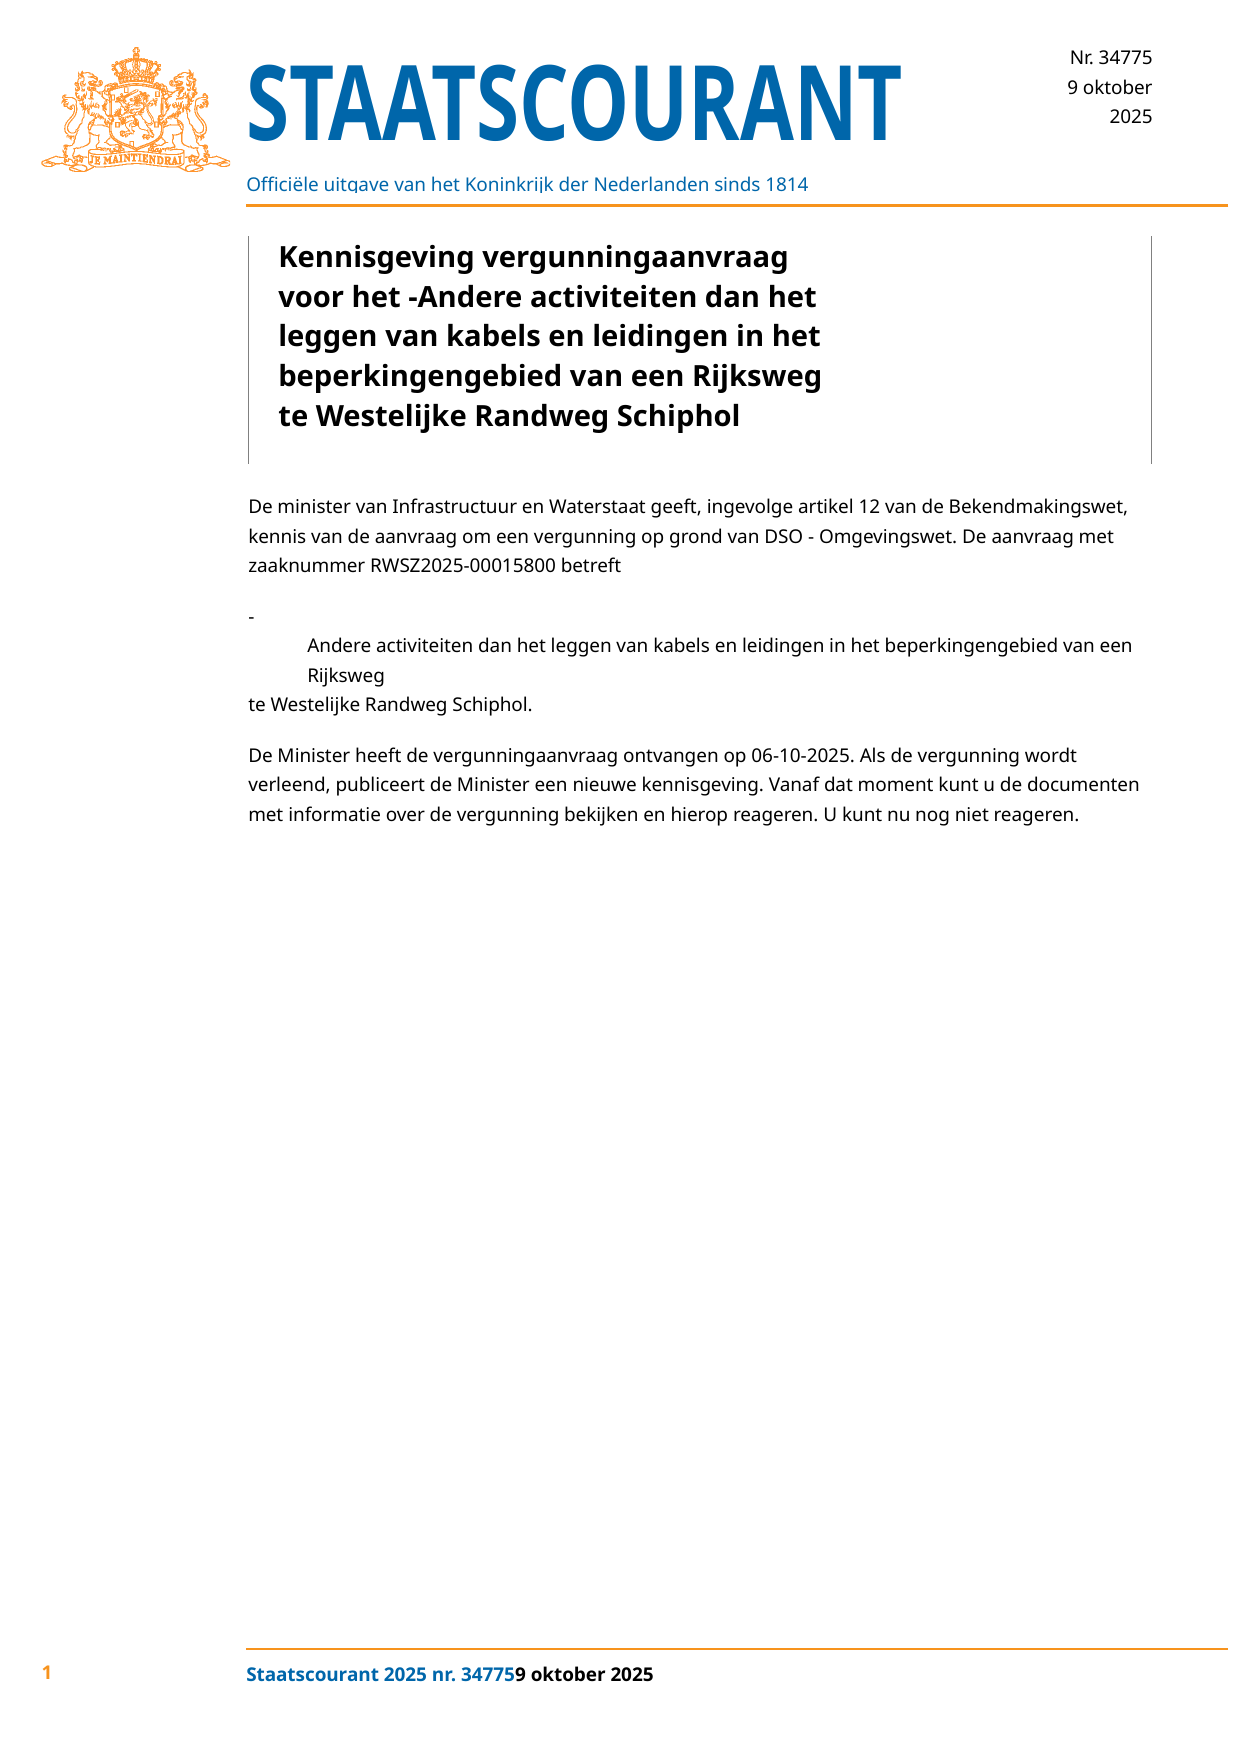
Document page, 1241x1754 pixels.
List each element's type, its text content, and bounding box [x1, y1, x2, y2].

picture [41, 47, 231, 172]
table_header Kennisgeving vergunningaanvraag voor het -Andere activiteiten dan het leggen van kabels en leidingen in het beperkingengebied van een Rijksweg te Westelijke Randweg Schiphol [249, 236, 850, 464]
text De minister van Infrastructuur en Waterstaat geeft, ingevolge artikel 12 van de Bekendmakingswet, kennis van de aanvraag om een vergunning op grond van DSO - Omgevingswet. De aanvraag met zaaknummer RWSZ2025-00015800 betreft [248, 493, 1152, 578]
text te Westelijke Randweg Schiphol. [248, 692, 1152, 717]
table_header [1090, 236, 1151, 413]
table_header [850, 236, 912, 413]
list Andere activiteiten dan het leggen van kabels en leidingen in het beperkingengebied van een Rijksweg [248, 632, 1152, 688]
table_header [850, 414, 1151, 464]
picture [912, 236, 1090, 414]
text De Minister heeft de vergunningaanvraag ontvangen op 06-10-2025. Als de vergunning wordt verleend, publiceert de Minister een nieuwe kennisgeving. Vanaf dat moment kunt u de documenten met informatie over de vergunning bekijken en hierop reageren. U kunt nu nog niet reageren. [248, 742, 1152, 827]
